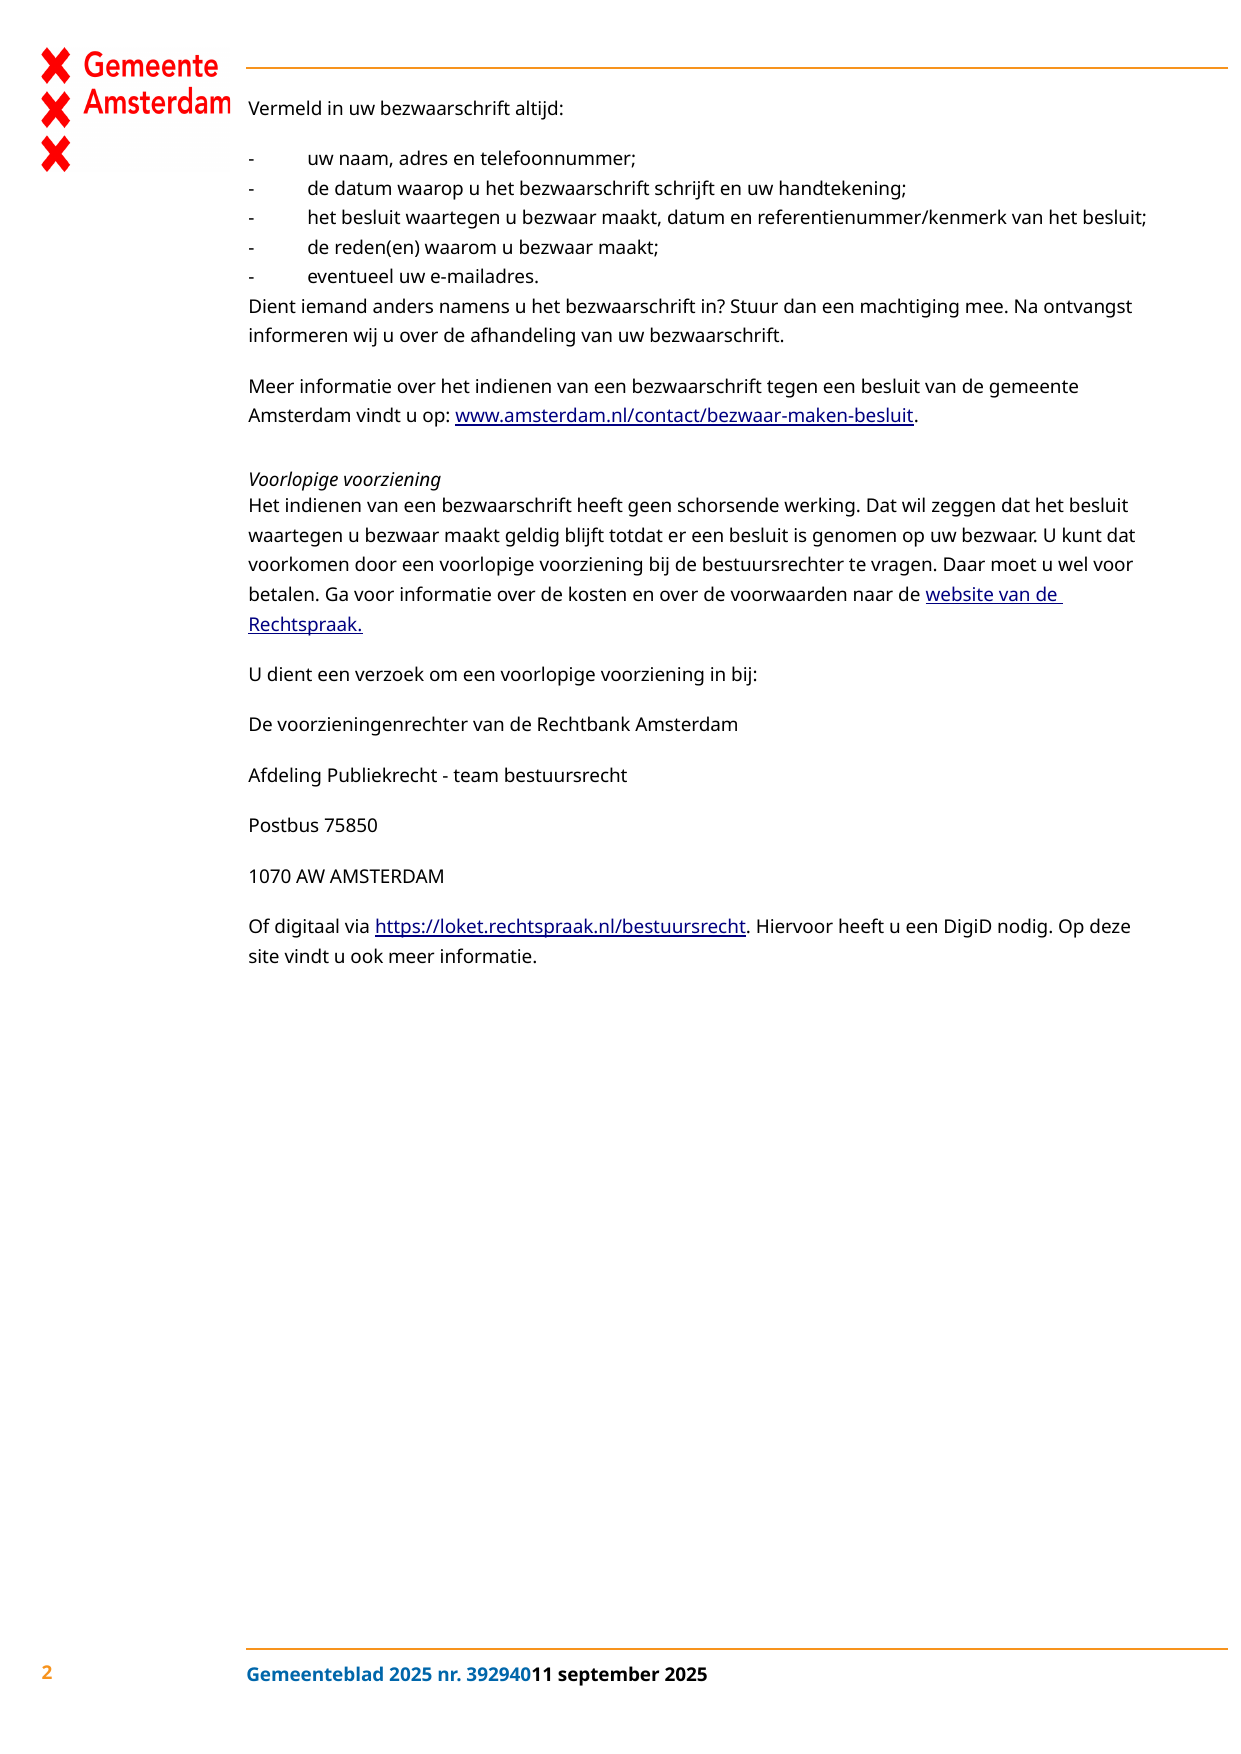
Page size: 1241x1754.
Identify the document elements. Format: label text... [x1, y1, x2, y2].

list het besluit waartegen u bezwaar maakt, datum en referentienummer/kenmerk van het besluit; [248, 204, 1152, 230]
list de reden(en) waarom u bezwaar maakt; [248, 234, 1152, 260]
list eventueel uw e-mailadres. [248, 263, 1152, 289]
text Dient iemand anders namens u het bezwaarschrift in? Stuur dan een machtiging mee. Na ontvangst informeren wij u over de afhandeling van uw bezwaarschrift. [248, 293, 1152, 348]
picture [41, 47, 231, 172]
text Het indienen van een bezwaarschrift heeft geen schorsende werking. Dat wil zeggen dat het besluit waartegen u bezwaar maakt geldig blijft totdat er een besluit is genomen op uw bezwaar. U kunt dat voorkomen door een voorlopige voorziening bij de bestuursrechter te vragen. Daar moet u wel voor betalen. Ga voor informatie over de kosten en over de voorwaarden naar de website van de Rechtspraak. [248, 492, 1152, 636]
text Voorlopige voorziening [248, 467, 1152, 492]
text Afdeling Publiekrecht - team bestuursrecht [248, 762, 1152, 788]
text Of digitaal via https://loket.rechtspraak.nl/bestuursrecht. Hiervoor heeft u een DigiD nodig. Op deze site vindt u ook meer informatie. [248, 913, 1152, 968]
text U dient een verzoek om een voorlopige voorziening in bij: [248, 661, 1152, 687]
text 1070 AW AMSTERDAM [248, 863, 1152, 888]
text De voorzieningenrechter van de Rechtbank Amsterdam [248, 712, 1152, 737]
list de datum waarop u het bezwaarschrift schrijft en uw handtekening; [248, 175, 1152, 201]
text Meer informatie over het indienen van een bezwaarschrift tegen een besluit van de gemeente Amsterdam vindt u op: www.amsterdam.nl/contact/bezwaar-maken-besluit. [248, 373, 1152, 428]
text Postbus 75850 [248, 812, 1152, 838]
text Vermeld in uw bezwaarschrift altijd: [248, 95, 1152, 121]
list uw naam, adres en telefoonnummer; [248, 145, 1152, 171]
